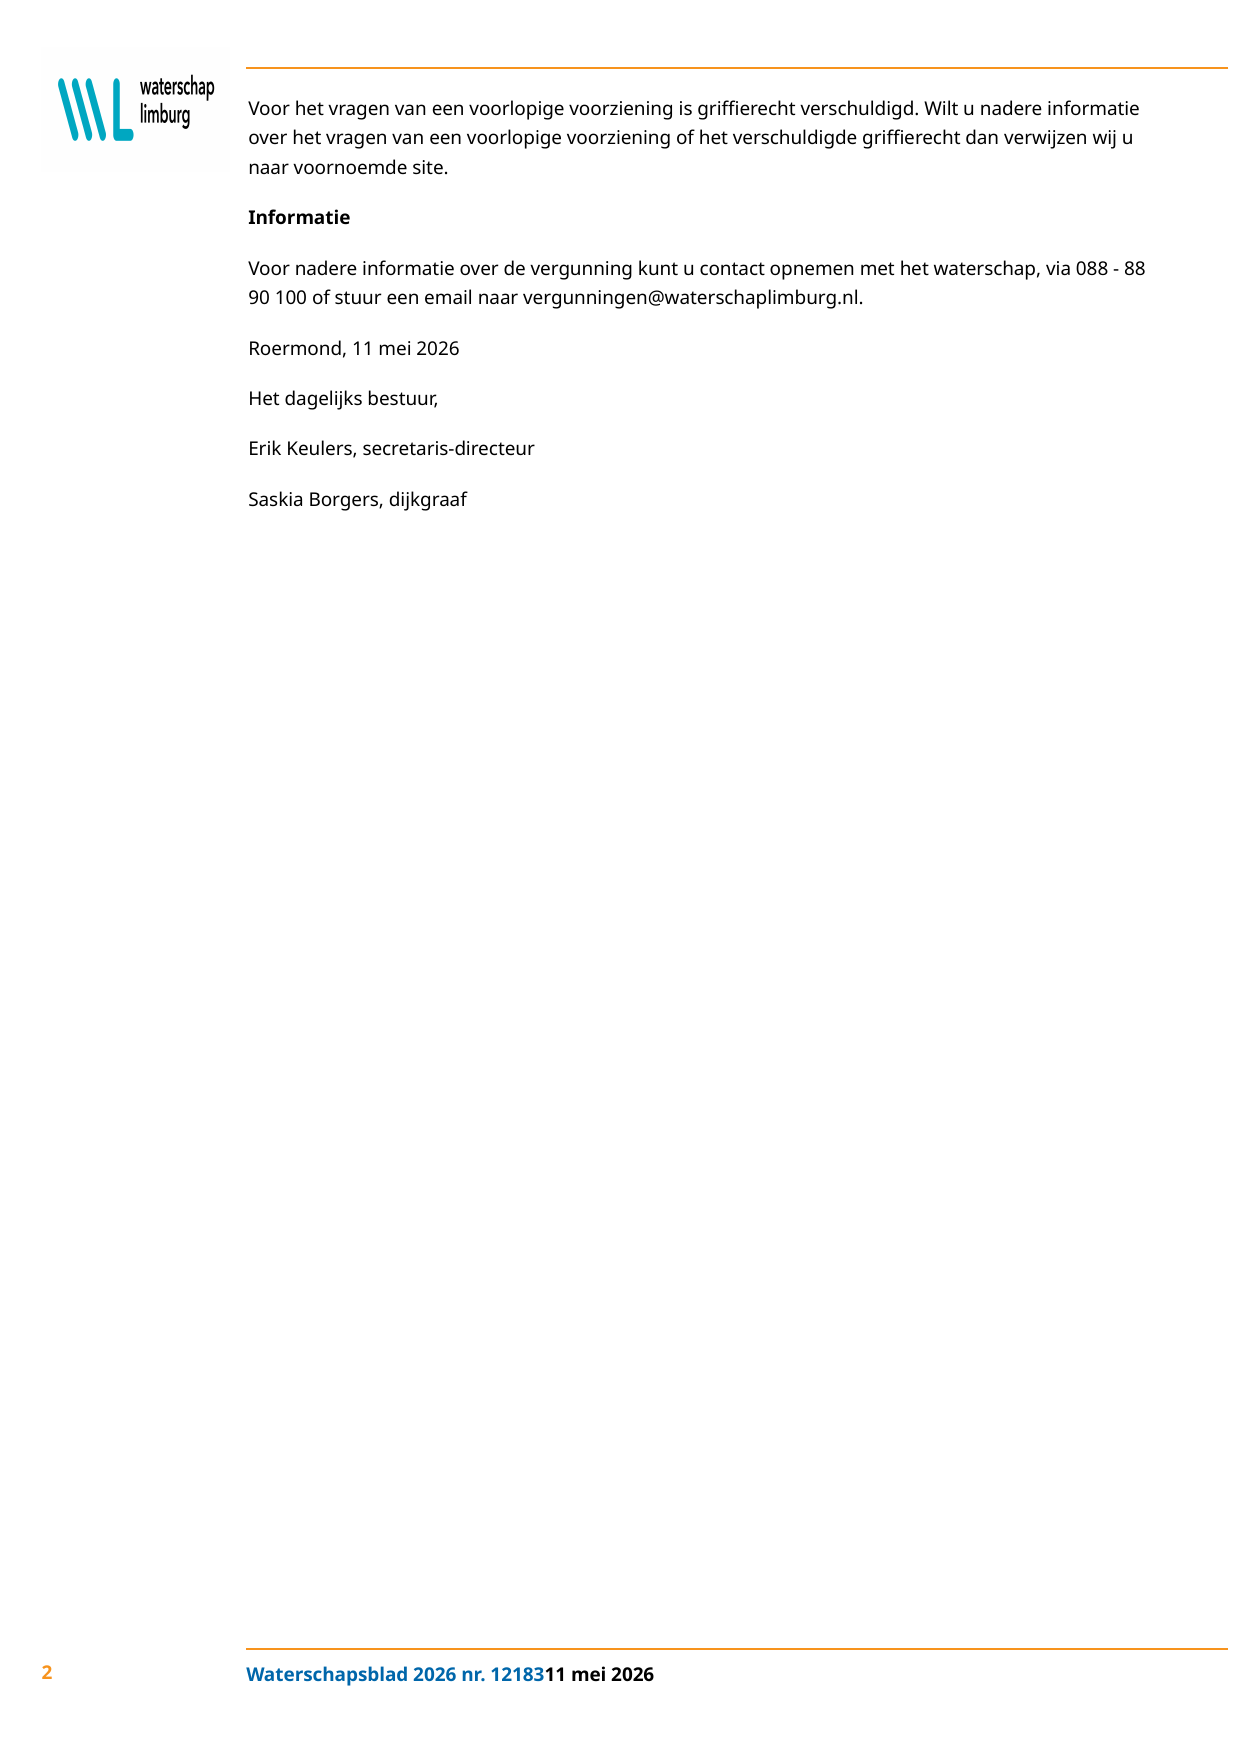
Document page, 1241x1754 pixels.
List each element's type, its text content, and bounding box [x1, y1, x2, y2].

text Saskia Borgers, dijkgraaf [248, 486, 1152, 512]
text Voor het vragen van een voorlopige voorziening is griffierecht verschuldigd. Wilt u nadere informatie over het vragen van een voorlopige voorziening of het verschuldigde griffierecht dan verwijzen wij u naar voornoemde site. [248, 95, 1152, 180]
text Roermond, 11 mei 2026 [248, 335, 1152, 361]
text Erik Keulers, secretaris-directeur [248, 436, 1152, 461]
text Het dagelijks bestuur, [248, 385, 1152, 411]
text Informatie [248, 204, 1152, 230]
picture [41, 47, 231, 172]
text Voor nadere informatie over de vergunning kunt u contact opnemen met het waterschap, via 088 - 88 90 100 of stuur een email naar vergunningen@waterschaplimburg.nl. [248, 255, 1152, 310]
